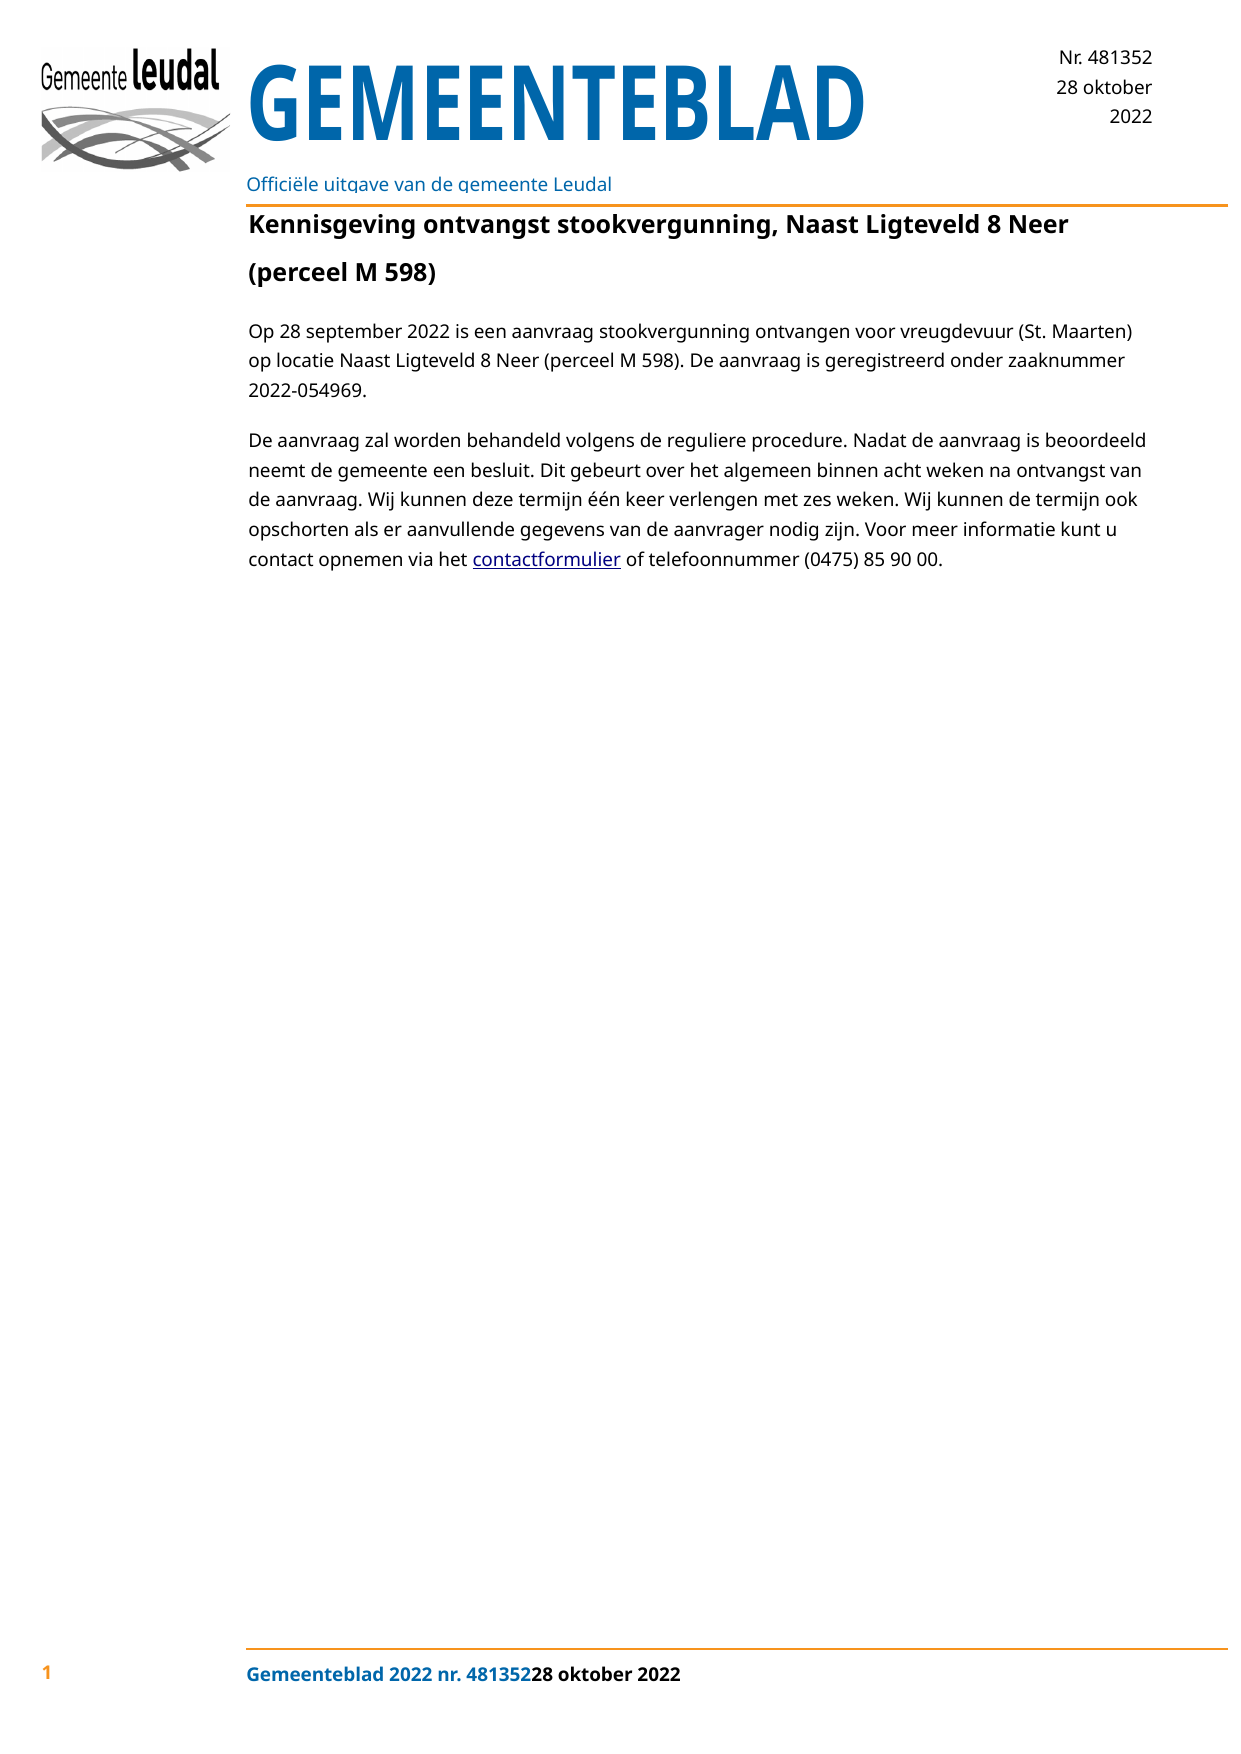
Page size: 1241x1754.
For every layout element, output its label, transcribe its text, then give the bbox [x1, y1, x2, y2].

text Kennisgeving ontvangst stookvergunning, Naast Ligteveld 8 Neer (perceel M 598) [248, 207, 1152, 288]
text De aanvraag zal worden behandeld volgens de reguliere procedure. Nadat de aanvraag is beoordeeld neemt de gemeente een besluit. Dit gebeurt over het algemeen binnen acht weken na ontvangst van de aanvraag. Wij kunnen deze termijn één keer verlengen met zes weken. Wij kunnen de termijn ook opschorten als er aanvullende gegevens van de aanvrager nodig zijn. Voor meer informatie kunt u contact opnemen via het contactformulier of telefoonnummer (0475) 85 90 00. [248, 427, 1152, 572]
picture [41, 47, 231, 172]
text Op 28 september 2022 is een aanvraag stookvergunning ontvangen voor vreugdevuur (St. Maarten) op locatie Naast Ligteveld 8 Neer (perceel M 598). De aanvraag is geregistreerd onder zaaknummer 2022-054969. [248, 318, 1152, 403]
